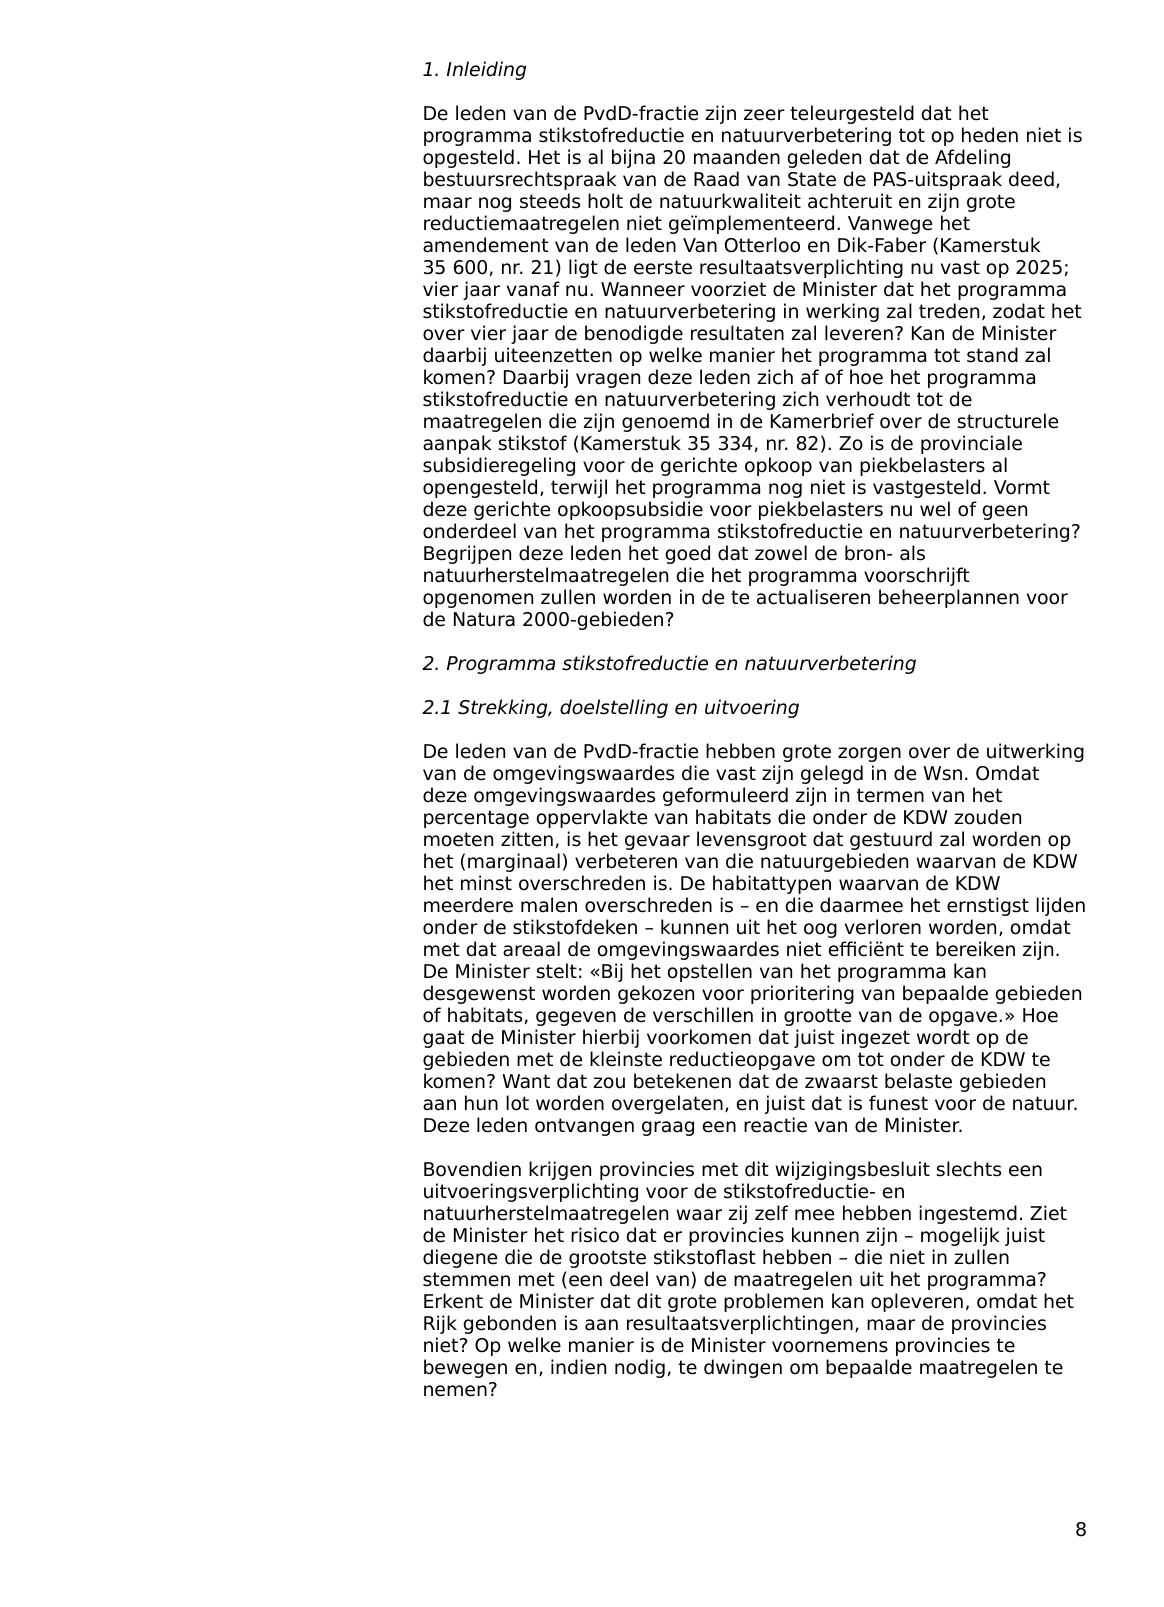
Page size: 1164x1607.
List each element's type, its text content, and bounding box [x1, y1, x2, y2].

subtitle 2. Programma stikstofreductie en natuurverbetering [422, 653, 1087, 675]
text De leden van de PvdD-fractie zijn zeer teleurgesteld dat het programma stikstofreductie en natuurverbetering tot op heden niet is opgesteld. Het is al bijna 20 maanden geleden dat de Afdeling bestuursrechtspraak van de Raad van State de PAS-uitspraak deed, maar nog steeds holt de natuurkwaliteit achteruit en zijn grote reductiemaatregelen niet geïmplementeerd. Vanwege het amendement van de leden Van Otterloo en Dik-Faber (Kamerstuk 35 600, nr. 21) ligt de eerste resultaatsverplichting nu vast op 2025; vier jaar vanaf nu. Wanneer voorziet de Minister dat het programma stikstofreductie en natuurverbetering in werking zal treden, zodat het over vier jaar de benodigde resultaten zal leveren? Kan de Minister daarbij uiteenzetten op welke manier het programma tot stand zal komen? Daarbij vragen deze leden zich af of hoe het programma stikstofreductie en natuurverbetering zich verhoudt tot de maatregelen die zijn genoemd in de Kamerbrief over de structurele aanpak stikstof (Kamerstuk 35 334, nr. 82). Zo is de provinciale subsidieregeling voor de gerichte opkoop van piekbelasters al opengesteld, terwijl het programma nog niet is vastgesteld. Vormt deze gerichte opkoopsubsidie voor piekbelasters nu wel of geen onderdeel van het programma stikstofreductie en natuurverbetering? Begrijpen deze leden het goed dat zowel de bron- als natuurherstelmaatregelen die het programma voorschrijft opgenomen zullen worden in de te actualiseren beheerplannen voor de Natura 2000-gebieden? [422, 103, 1087, 631]
subtitle 1. Inleiding [422, 59, 1087, 81]
text Bovendien krijgen provincies met dit wijzigingsbesluit slechts een uitvoeringsverplichting voor de stikstofreductie- en natuurherstelmaatregelen waar zij zelf mee hebben ingestemd. Ziet de Minister het risico dat er provincies kunnen zijn – mogelijk juist diegene die de grootste stikstoflast hebben – die niet in zullen stemmen met (een deel van) de maatregelen uit het programma? Erkent de Minister dat dit grote problemen kan opleveren, omdat het Rijk gebonden is aan resultaatsverplichtingen, maar de provincies niet? Op welke manier is de Minister voornemens provincies te bewegen en, indien nodig, te dwingen om bepaalde maatregelen te nemen? [422, 1159, 1087, 1401]
text De leden van de PvdD-fractie hebben grote zorgen over de uitwerking van de omgevingswaardes die vast zijn gelegd in de Wsn. Omdat deze omgevingswaardes geformuleerd zijn in termen van het percentage oppervlakte van habitats die onder de KDW zouden moeten zitten, is het gevaar levensgroot dat gestuurd zal worden op het (marginaal) verbeteren van die natuurgebieden waarvan de KDW het minst overschreden is. De habitattypen waarvan de KDW meerdere malen overschreden is – en die daarmee het ernstigst lijden onder de stikstofdeken – kunnen uit het oog verloren worden, omdat met dat areaal de omgevingswaardes niet efficiënt te bereiken zijn. De Minister stelt: «Bij het opstellen van het programma kan desgewenst worden gekozen voor prioritering van bepaalde gebieden of habitats, gegeven de verschillen in grootte van de opgave.» Hoe gaat de Minister hierbij voorkomen dat juist ingezet wordt op de gebieden met de kleinste reductieopgave om tot onder de KDW te komen? Want dat zou betekenen dat de zwaarst belaste gebieden aan hun lot worden overgelaten, en juist dat is funest voor de natuur. Deze leden ontvangen graag een reactie van de Minister. [422, 741, 1087, 1137]
subtitle 2.1 Strekking, doelstelling en uitvoering [422, 697, 1087, 719]
